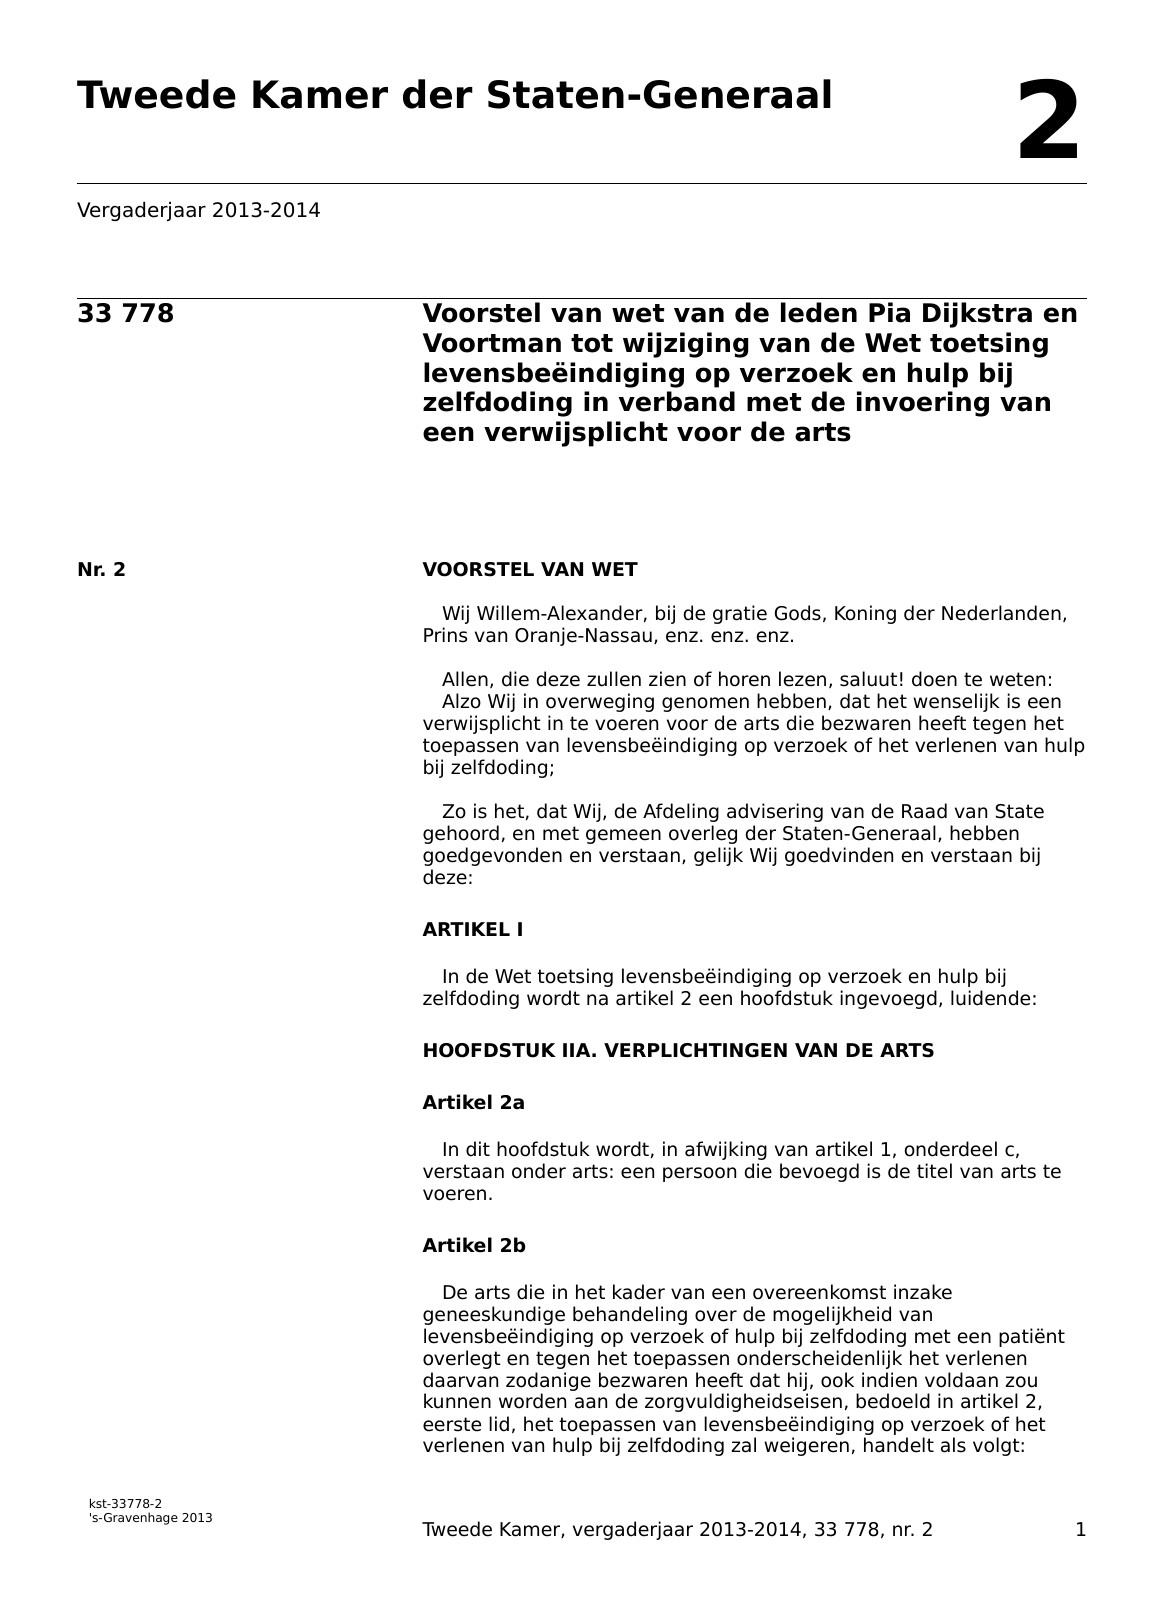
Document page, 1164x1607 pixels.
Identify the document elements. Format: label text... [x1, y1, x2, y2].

subtitle 33 778 Voorstel van wet van de leden Pia Dijkstra en Voortman tot wijziging van de Wet toetsing levensbeëindiging op verzoek en hulp bij zelfdoding in verband met de invoering van een verwijsplicht voor de arts [77, 299, 1087, 447]
subtitle Artikel 2a [422, 1092, 1087, 1114]
text In de Wet toetsing levensbeëindiging op verzoek en hulp bij zelfdoding wordt na artikel 2 een hoofdstuk ingevoegd, luidende: [422, 966, 1087, 1010]
subtitle Nr. 2 VOORSTEL VAN WET [77, 558, 1087, 580]
text Zo is het, dat Wij, de Afdeling advisering van de Raad van State gehoord, en met gemeen overleg der Staten-Generaal, hebben goedgevonden en verstaan, gelijk Wij goedvinden en verstaan bij deze: [422, 801, 1087, 889]
text Alzo Wij in overweging genomen hebben, dat het wenselijk is een verwijsplicht in te voeren voor de arts die bezwaren heeft tegen het toepassen van levensbeëindiging op verzoek of het verlenen van hulp bij zelfdoding; [422, 691, 1087, 779]
text In dit hoofdstuk wordt, in afwijking van artikel 1, onderdeel c, verstaan onder arts: een persoon die bevoegd is de titel van arts te voeren. [422, 1139, 1087, 1204]
subtitle HOOFDSTUK IIA. VERPLICHTINGEN VAN DE ARTS [422, 1040, 1087, 1062]
subtitle ARTIKEL I [422, 919, 1087, 941]
subtitle Artikel 2b [422, 1234, 1087, 1257]
text Allen, die deze zullen zien of horen lezen, saluut! doen te weten: [422, 669, 1087, 691]
table_header 2 [886, 59, 1087, 183]
text 's-Gravenhage 2013 [88, 1511, 323, 1525]
text kst-33778-2 [88, 1497, 323, 1511]
text De arts die in het kader van een overeenkomst inzake geneeskundige behandeling over de mogelijkheid van levensbeëindiging op verzoek of hulp bij zelfdoding met een patiënt overlegt en tegen het toepassen onderscheidenlijk het verlenen daarvan zodanige bezwaren heeft dat hij, ook indien voldaan zou kunnen worden aan de zorgvuldigheidseisen, bedoeld in artikel 2, eerste lid, het toepassen van levensbeëindiging op verzoek of het verlenen van hulp bij zelfdoding zal weigeren, handelt als volgt: [422, 1282, 1087, 1457]
table_header Tweede Kamer der Staten-Generaal [77, 59, 886, 183]
text Wij Willem-Alexander, bij de gratie Gods, Koning der Nederlanden, Prins van Oranje-Nassau, enz. enz. enz. [422, 603, 1087, 647]
table_cell Vergaderjaar 2013-2014 [77, 184, 1087, 298]
